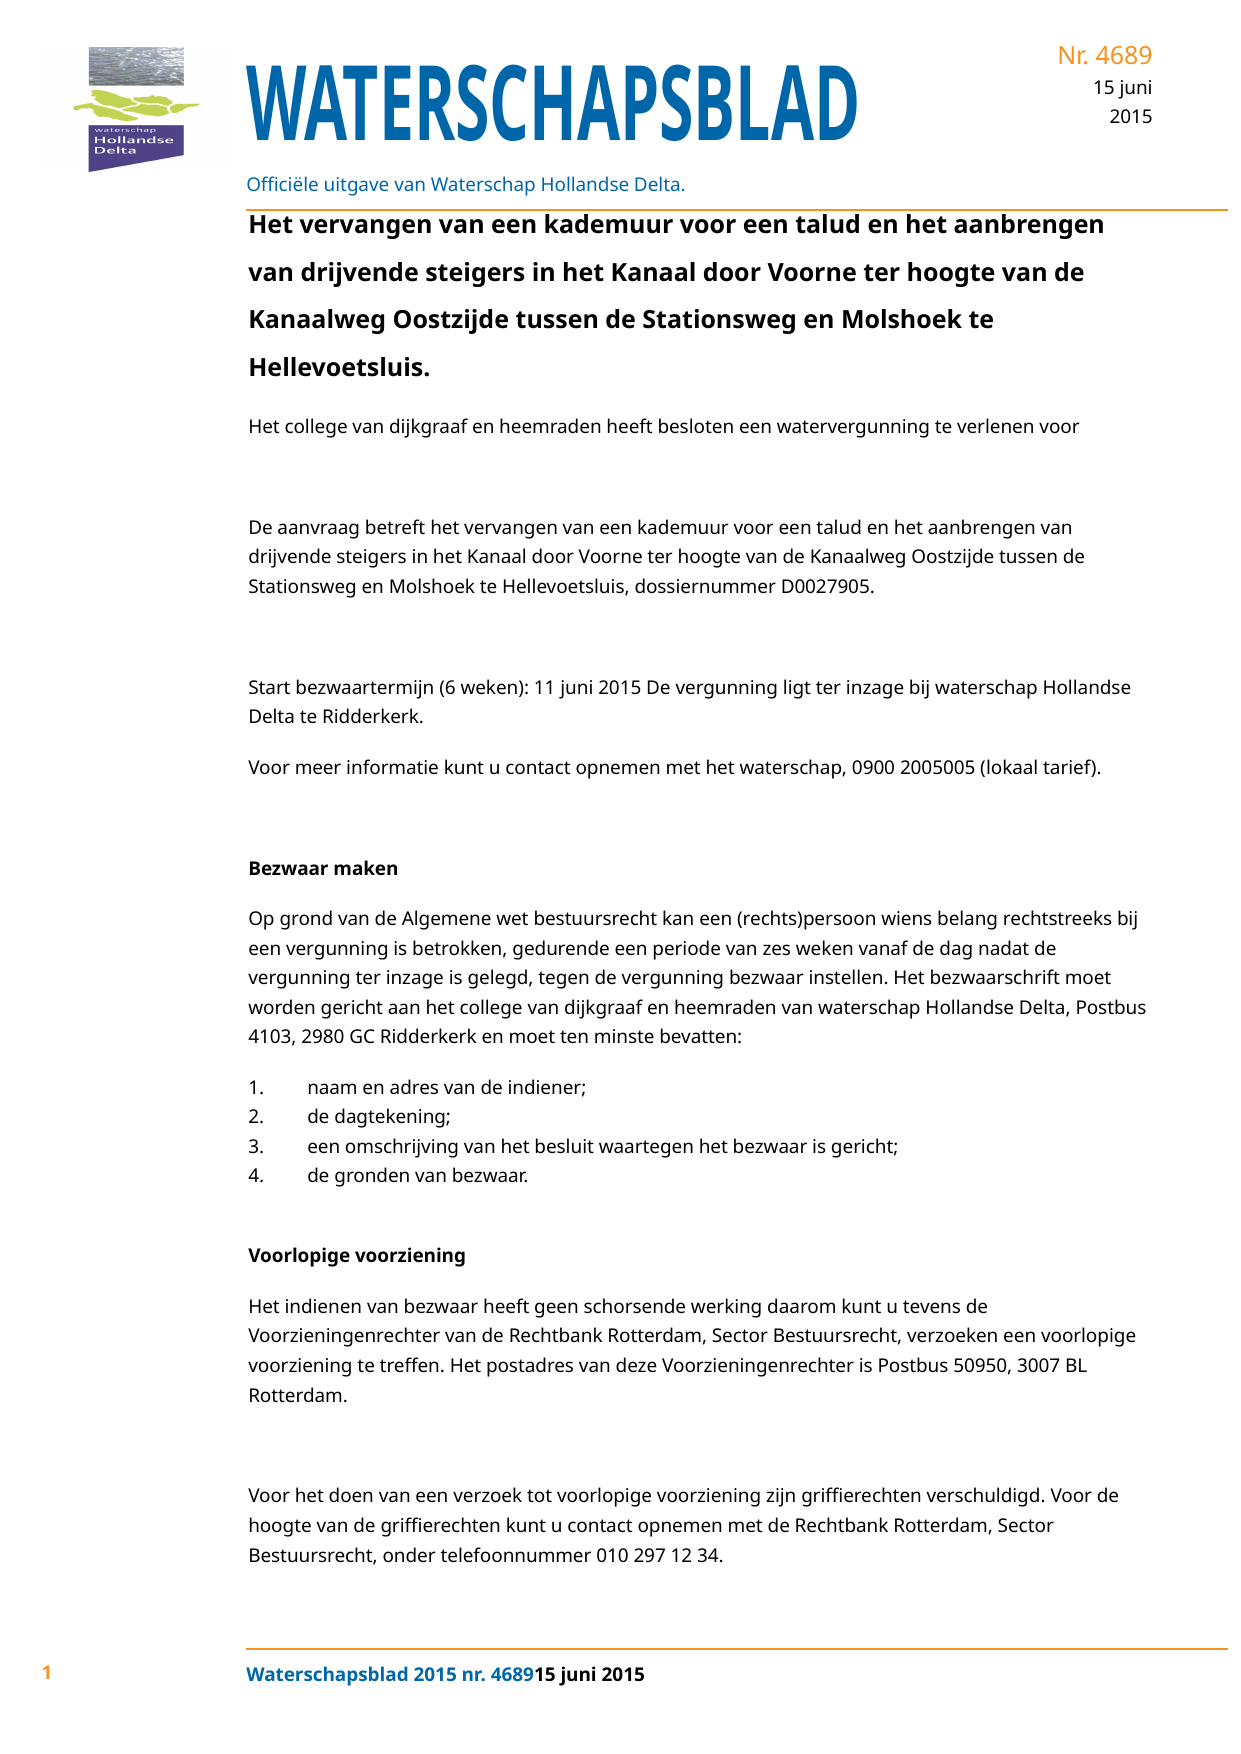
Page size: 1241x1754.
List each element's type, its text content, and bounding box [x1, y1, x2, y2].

text Voor het doen van een verzoek tot voorlopige voorziening zijn griffierechten verschuldigd. Voor de hoogte van de griffierechten kunt u contact opnemen met de Rechtbank Rotterdam, Sector Bestuursrecht, onder telefoonnummer 010 297 12 34. [248, 1483, 1152, 1568]
text Op grond van de Algemene wet bestuursrecht kan een (rechts)persoon wiens belang rechtstreeks bij een vergunning is betrokken, gedurende een periode van zes weken vanaf de dag nadat de vergunning ter inzage is gelegd, tegen de vergunning bezwaar instellen. Het bezwaarschrift moet worden gericht aan het college van dijkgraaf en heemraden van waterschap Hollandse Delta, Postbus 4103, 2980 GC Ridderkerk en moet ten minste bevatten: [248, 905, 1152, 1049]
text Start bezwaartermijn (6 weken): 11 juni 2015 De vergunning ligt ter inzage bij waterschap Hollandse Delta te Ridderkerk. [248, 674, 1152, 729]
list de dagtekening; [248, 1103, 1152, 1129]
text Het indienen van bezwaar heeft geen schorsende werking daarom kunt u tevens de Voorzieningenrechter van de Rechtbank Rotterdam, Sector Bestuursrecht, verzoeken een voorlopige voorziening te treffen. Het postadres van deze Voorzieningenrechter is Postbus 50950, 3007 BL Rotterdam. [248, 1293, 1152, 1408]
list een omschrijving van het besluit waartegen het bezwaar is gericht; [248, 1133, 1152, 1159]
text Het college van dijkgraaf en heemraden heeft besloten een watervergunning te verlenen voor [248, 413, 1152, 439]
text De aanvraag betreft het vervangen van een kademuur voor een talud en het aanbrengen van drijvende steigers in het Kanaal door Voorne ter hoogte van de Kanaalweg Oostzijde tussen de Stationsweg en Molshoek te Hellevoetsluis, dossiernummer D0027905. [248, 514, 1152, 599]
text Het vervangen van een kademuur voor een talud en het aanbrengen van drijvende steigers in het Kanaal door Voorne ter hoogte van de Kanaalweg Oostzijde tussen de Stationsweg en Molshoek te Hellevoetsluis. [248, 211, 1152, 384]
text Voor meer informatie kunt u contact opnemen met het waterschap, 0900 2005005 (lokaal tarief). [248, 754, 1152, 780]
list naam en adres van de indiener; [248, 1074, 1152, 1100]
list de gronden van bezwaar. [248, 1163, 1152, 1188]
picture [41, 47, 231, 172]
text Bezwaar maken [248, 855, 1152, 881]
text Voorlopige voorziening [248, 1243, 1152, 1268]
